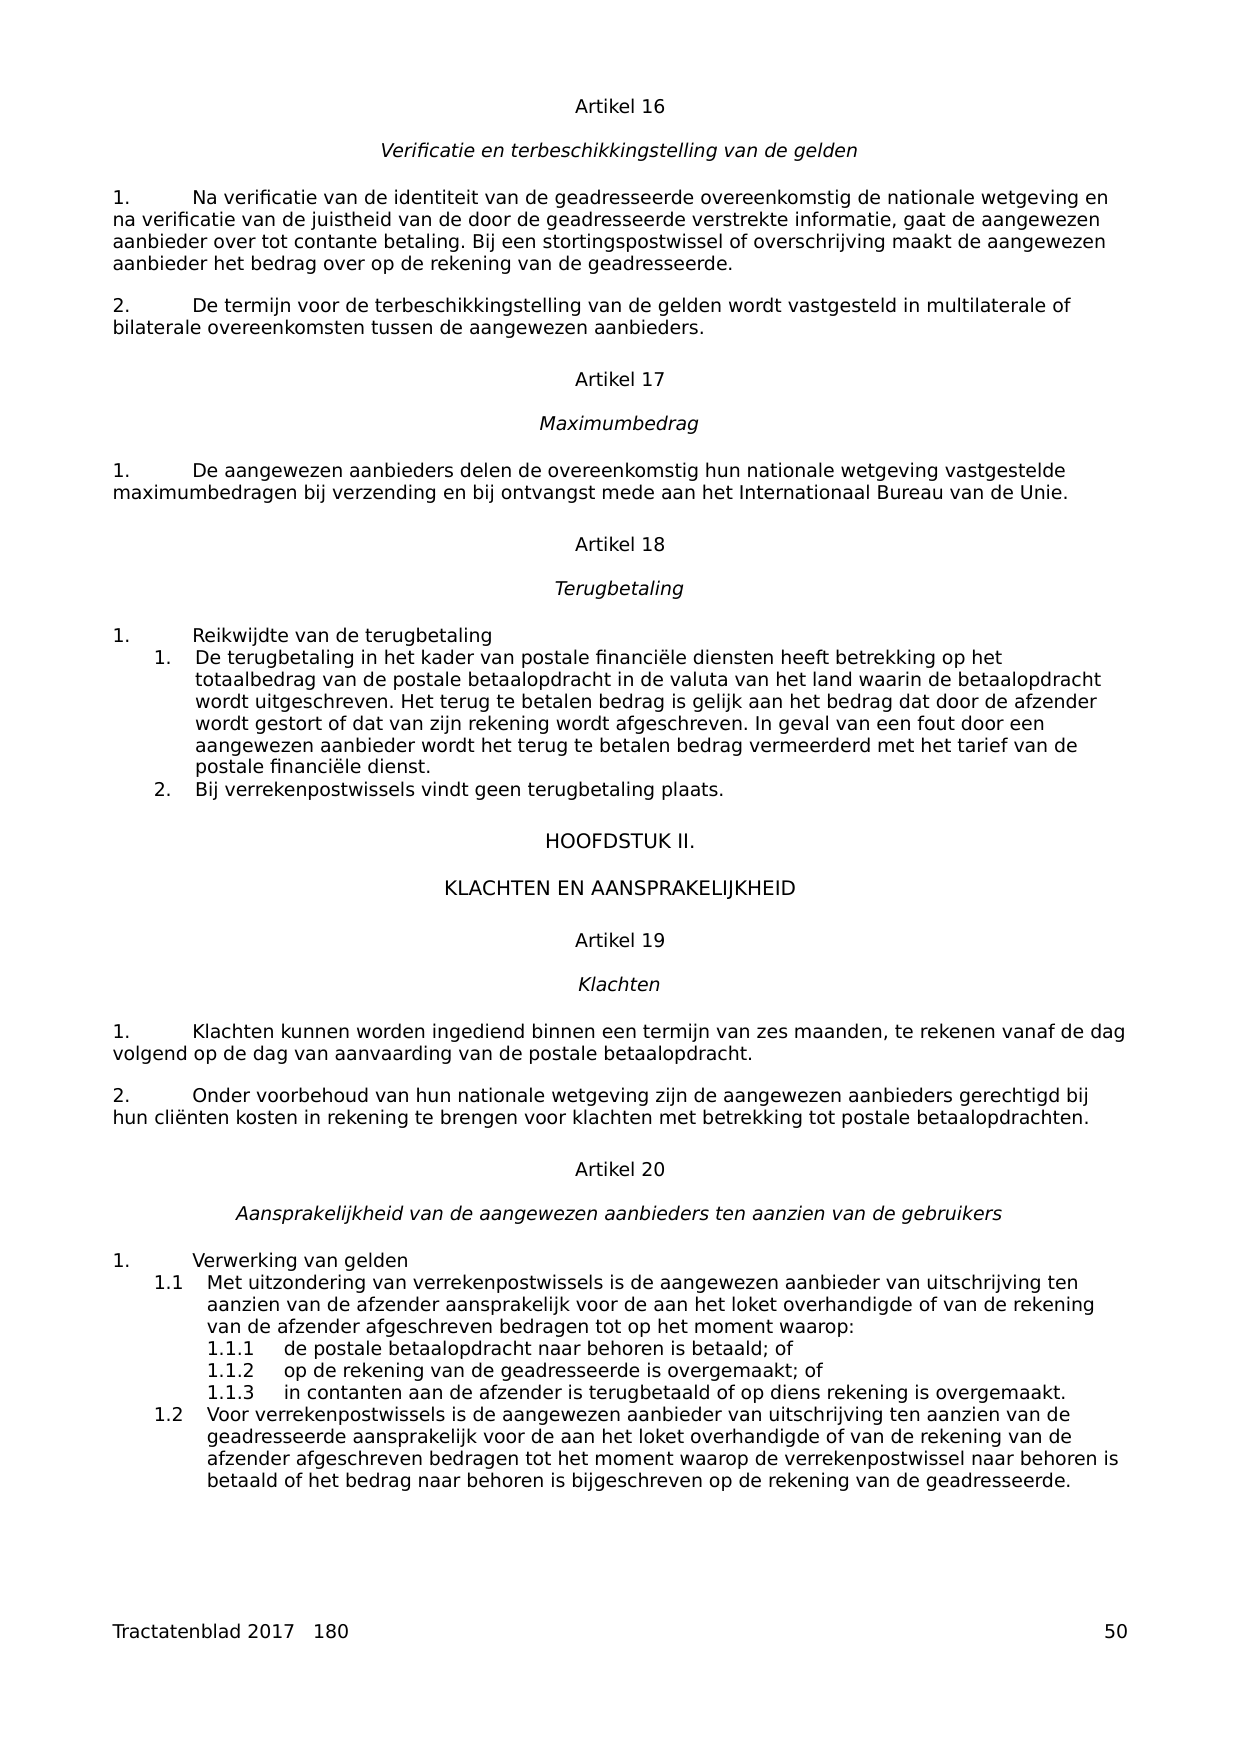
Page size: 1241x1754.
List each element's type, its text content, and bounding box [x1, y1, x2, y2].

subtitle Artikel 19 Klachten [112, 930, 1128, 996]
subtitle Artikel 16 Verificatie en terbeschikkingstelling van de gelden [112, 96, 1128, 162]
text 1.1.3 in contanten aan de afzender is terugbetaald of op diens rekening is overgemaakt. [207, 1382, 1128, 1404]
subtitle Artikel 18 Terugbetaling [112, 534, 1128, 599]
text 1.1 Met uitzondering van verrekenpostwissels is de aangewezen aanbieder van uitschrijving ten aanzien van de afzender aansprakelijk voor de aan het loket overhandigde of van de rekening van de afzender afgeschreven bedragen tot op het moment waarop: [153, 1272, 1128, 1338]
text 1. Reikwijdte van de terugbetaling [112, 624, 1128, 647]
text 1.2 Voor verrekenpostwissels is de aangewezen aanbieder van uitschrijving ten aanzien van de geadresseerde aansprakelijk voor de aan het loket overhandigde of van de rekening van de afzender afgeschreven bedragen tot het moment waarop de verrekenpostwissel naar behoren is betaald of het bedrag naar behoren is bijgeschreven op de rekening van de geadresseerde. [153, 1404, 1128, 1492]
text 1. Klachten kunnen worden ingediend binnen een termijn van zes maanden, te rekenen vanaf de dag volgend op de dag van aanvaarding van de postale betaalopdracht. [112, 1021, 1128, 1065]
text 2. Onder voorbehoud van hun nationale wetgeving zijn de aangewezen aanbieders gerechtigd bij hun cliënten kosten in rekening te brengen voor klachten met betrekking tot postale betaalopdrachten. [112, 1085, 1128, 1129]
text 1. Na verificatie van de identiteit van de geadresseerde overeenkomstig de nationale wetgeving en na verificatie van de juistheid van de door de geadresseerde verstrekte informatie, gaat de aangewezen aanbieder over tot contante betaling. Bij een stortingspostwissel of overschrijving maakt de aangewezen aanbieder het bedrag over op de rekening van de geadresseerde. [112, 187, 1128, 275]
text 1. Verwerking van gelden [112, 1250, 1128, 1272]
text 1. De aangewezen aanbieders delen de overeenkomstig hun nationale wetgeving vastgestelde maximumbedragen bij verzending en bij ontvangst mede aan het Internationaal Bureau van de Unie. [112, 460, 1128, 504]
subtitle Artikel 17 Maximumbedrag [112, 369, 1128, 435]
text 2. De termijn voor de terbeschikkingstelling van de gelden wordt vastgesteld in multilaterale of bilaterale overeenkomsten tussen de aangewezen aanbieders. [112, 295, 1128, 339]
text 2. Bij verrekenpostwissels vindt geen terugbetaling plaats. [153, 778, 1128, 800]
text 1.1.2 op de rekening van de geadresseerde is overgemaakt; of [207, 1360, 1128, 1382]
text 1.1.1 de postale betaalopdracht naar behoren is betaald; of [207, 1338, 1128, 1360]
subtitle Artikel 20 Aansprakelijkheid van de aangewezen aanbieders ten aanzien van de gebruikers [112, 1159, 1128, 1225]
subtitle HOOFDSTUK II. KLACHTEN EN AANSPRAKELIJKHEID [112, 830, 1128, 900]
text 1. De terugbetaling in het kader van postale financiële diensten heeft betrekking op het totaalbedrag van de postale betaalopdracht in de valuta van het land waarin de betaalopdracht wordt uitgeschreven. Het terug te betalen bedrag is gelijk aan het bedrag dat door de afzender wordt gestort of dat van zijn rekening wordt afgeschreven. In geval van een fout door een aangewezen aanbieder wordt het terug te betalen bedrag vermeerderd met het tarief van de postale financiële dienst. [153, 647, 1128, 778]
